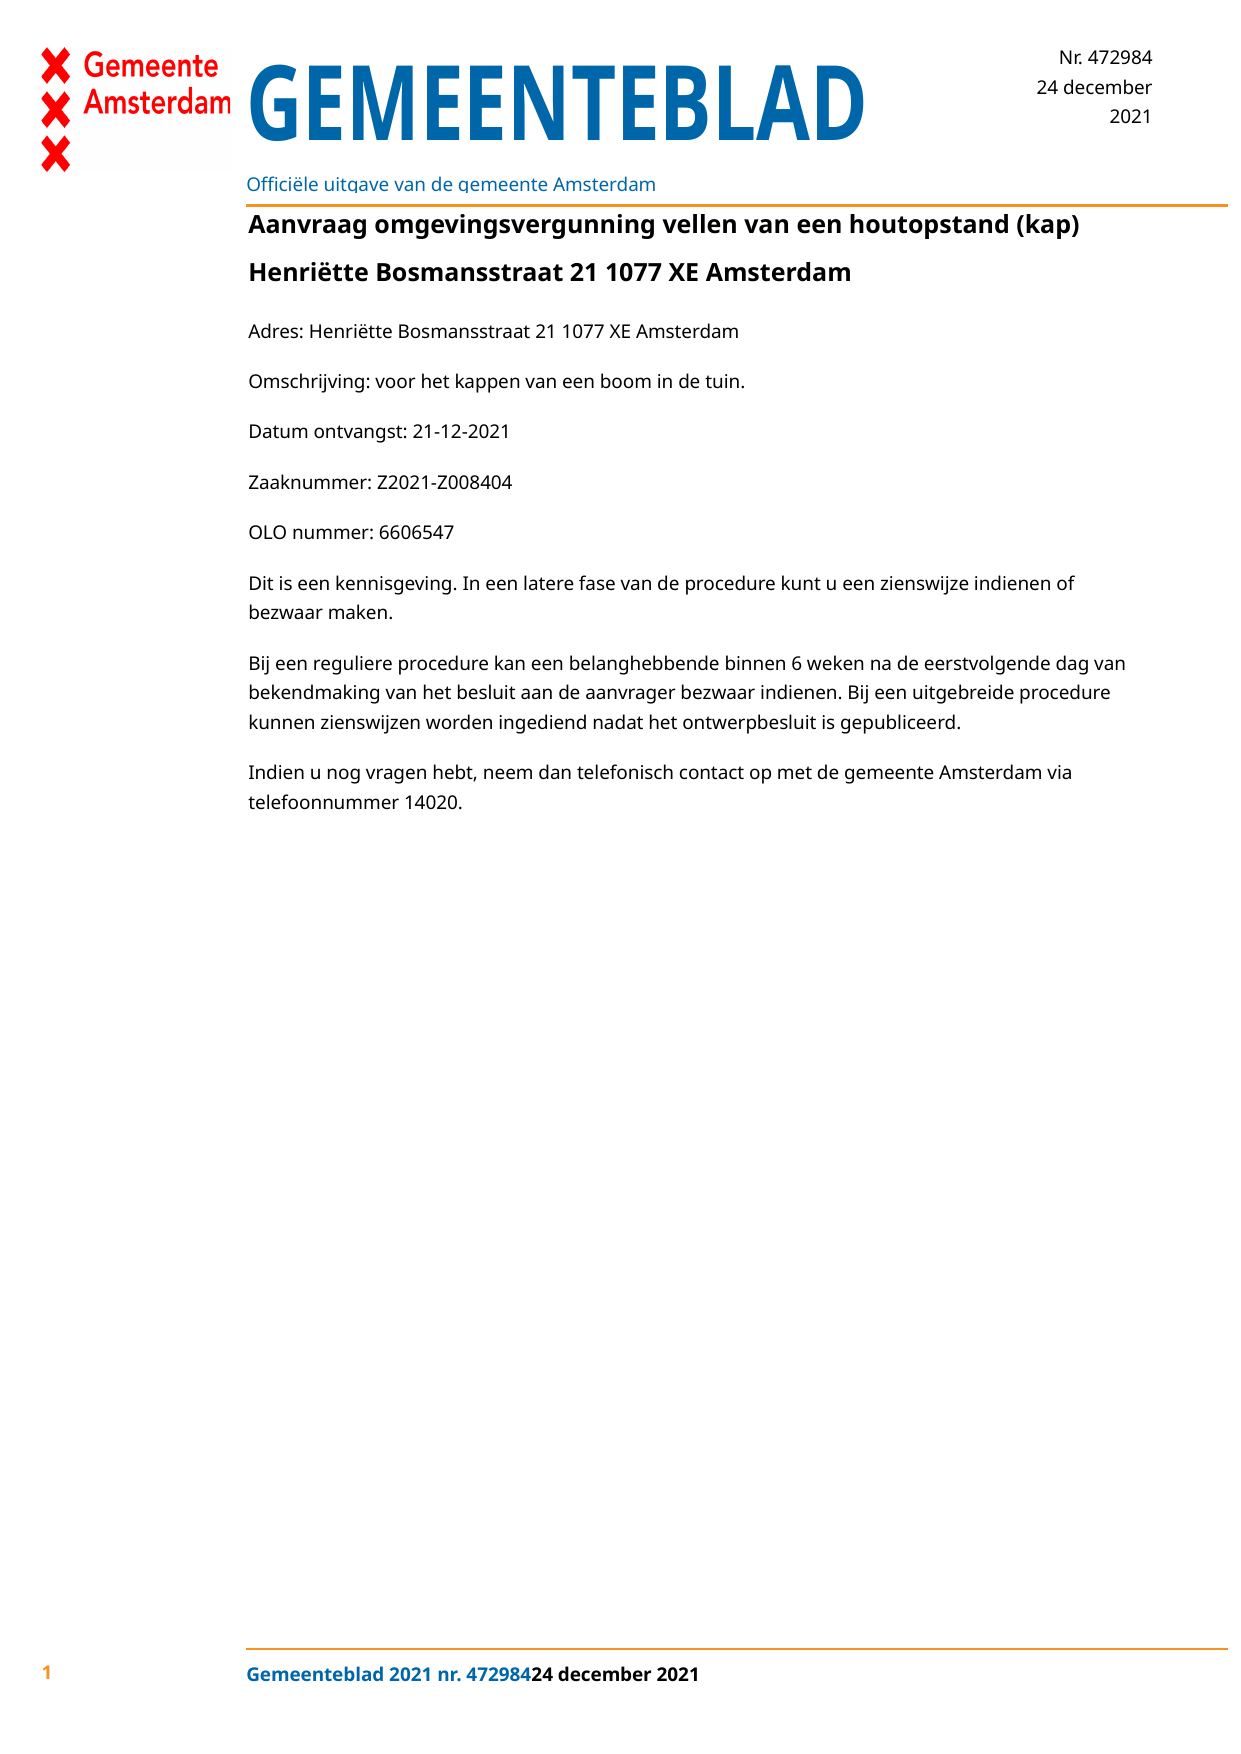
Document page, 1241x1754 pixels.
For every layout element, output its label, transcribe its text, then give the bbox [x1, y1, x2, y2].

text Omschrijving: voor het kappen van een boom in de tuin. [248, 368, 1152, 394]
text Zaaknummer: Z2021-Z008404 [248, 469, 1152, 495]
text Indien u nog vragen hebt, neem dan telefonisch contact op met de gemeente Amsterdam via telefoonnummer 14020. [248, 759, 1152, 815]
text Datum ontvangst: 21-12-2021 [248, 419, 1152, 444]
picture [41, 47, 231, 172]
text Aanvraag omgevingsvergunning vellen van een houtopstand (kap) Henriëtte Bosmansstraat 21 1077 XE Amsterdam [248, 207, 1152, 288]
text Bij een reguliere procedure kan een belanghebbende binnen 6 weken na de eerstvolgende dag van bekendmaking van het besluit aan de aanvrager bezwaar indienen. Bij een uitgebreide procedure kunnen zienswijzen worden ingediend nadat het ontwerpbesluit is gepubliceerd. [248, 650, 1152, 735]
text Adres: Henriëtte Bosmansstraat 21 1077 XE Amsterdam [248, 318, 1152, 344]
text OLO nummer: 6606547 [248, 519, 1152, 545]
text Dit is een kennisgeving. In een latere fase van de procedure kunt u een zienswijze indienen of bezwaar maken. [248, 570, 1152, 625]
